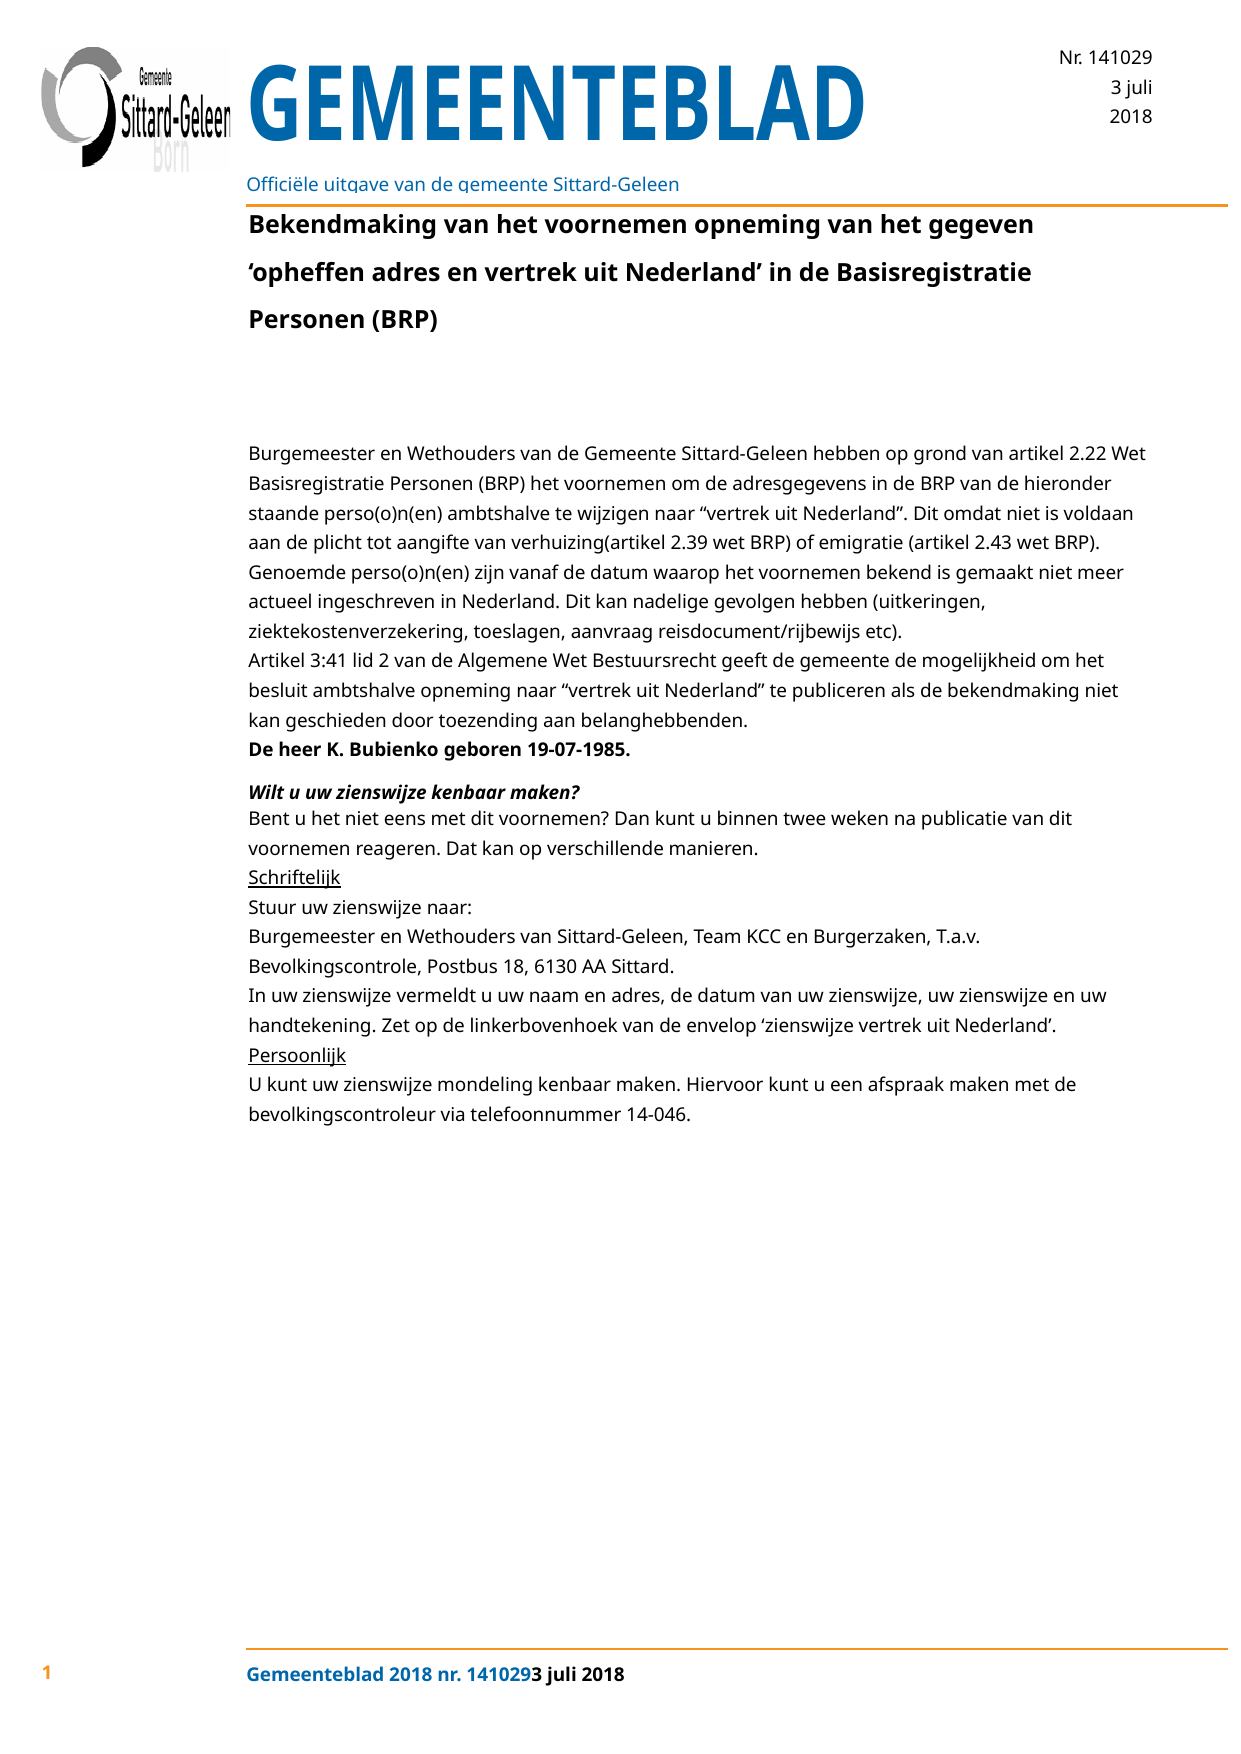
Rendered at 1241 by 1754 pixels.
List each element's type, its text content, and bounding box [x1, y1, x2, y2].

text Stuur uw zienswijze naar: [248, 894, 1152, 920]
text Burgemeester en Wethouders van de Gemeente Sittard-Geleen hebben op grond van artikel 2.22 Wet Basisregistratie Personen (BRP) het voornemen om de adresgegevens in de BRP van de hieronder staande perso(o)n(en) ambtshalve te wijzigen naar “vertrek uit Nederland”. Dit omdat niet is voldaan aan de plicht tot aangifte van verhuizing(artikel 2.39 wet BRP) of emigratie (artikel 2.43 wet BRP). Genoemde perso(o)n(en) zijn vanaf de datum waarop het voornemen bekend is gemaakt niet meer actueel ingeschreven in Nederland. Dit kan nadelige gevolgen hebben (uitkeringen, ziektekostenverzekering, toeslagen, aanvraag reisdocument/rijbewijs etc). [248, 441, 1152, 644]
text Bekendmaking van het voornemen opneming van het gegeven ‘opheffen adres en vertrek uit Nederland’ in de Basisregistratie Personen (BRP) [248, 207, 1152, 336]
text In uw zienswijze vermeldt u uw naam en adres, de datum van uw zienswijze, uw zienswijze en uw handtekening. Zet op de linkerbovenhoek van de envelop ‘zienswijze vertrek uit Nederland’. [248, 983, 1152, 1038]
picture [41, 47, 231, 172]
text De heer K. Bubienko geboren 19-07-1985. [248, 736, 1152, 762]
text Artikel 3:41 lid 2 van de Algemene Wet Bestuursrecht geeft de gemeente de mogelijkheid om het besluit ambtshalve opneming naar “vertrek uit Nederland” te publiceren als de bekendmaking niet kan geschieden door toezending aan belanghebbenden. [248, 648, 1152, 732]
text Persoonlijk [248, 1042, 1152, 1068]
text Bent u het niet eens met dit voornemen? Dan kunt u binnen twee weken na publicatie van dit voornemen reageren. Dat kan op verschillende manieren. [248, 805, 1152, 861]
text Burgemeester en Wethouders van Sittard-Geleen, Team KCC en Burgerzaken, T.a.v. Bevolkingscontrole, Postbus 18, 6130 AA Sittard. [248, 923, 1152, 979]
text Wilt u uw zienswijze kenbaar maken? [248, 779, 1152, 805]
text U kunt uw zienswijze mondeling kenbaar maken. Hiervoor kunt u een afspraak maken met de bevolkingscontroleur via telefoonnummer 14-046. [248, 1071, 1152, 1127]
text Schriftelijk [248, 864, 1152, 890]
